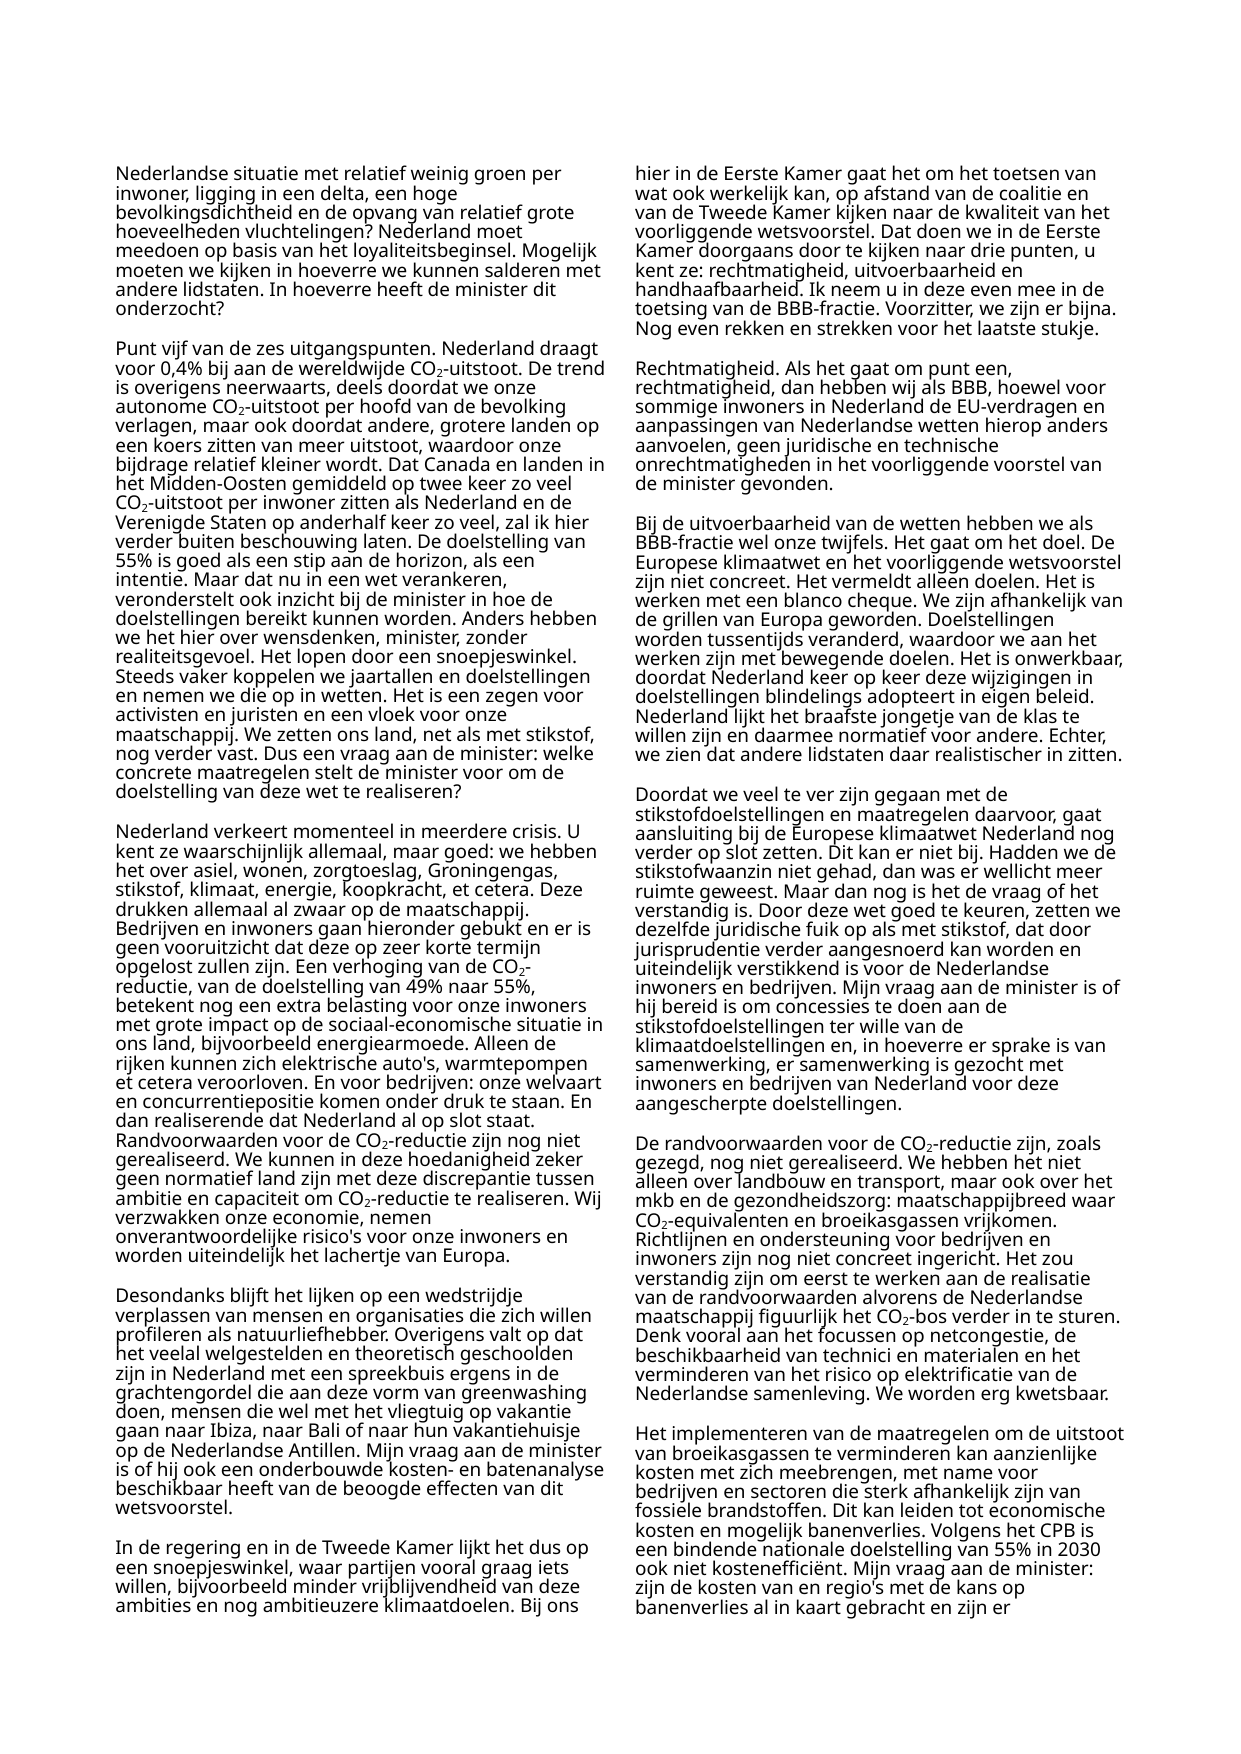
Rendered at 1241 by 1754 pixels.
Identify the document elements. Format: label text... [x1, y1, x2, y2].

text In de regering en in de Tweede Kamer lijkt het dus op een snoepjeswinkel, waar partijen vooral graag iets willen, bijvoorbeeld minder vrijblijvendheid van deze ambities en nog ambitieuzere klimaatdoelen. Bij ons [115, 1539, 605, 1616]
text Bij de uitvoerbaarheid van de wetten hebben we als BBB-fractie wel onze twijfels. Het gaat om het doel. De Europese klimaatwet en het voorliggende wetsvoorstel zijn niet concreet. Het vermeldt alleen doelen. Het is werken met een blanco cheque. We zijn afhankelijk van de grillen van Europa geworden. Doelstellingen worden tussentijds veranderd, waardoor we aan het werken zijn met bewegende doelen. Het is onwerkbaar, doordat Nederland keer op keer deze wijzigingen in doelstellingen blindelings adopteert in eigen beleid. Nederland lijkt het braafste jongetje van de klas te willen zijn en daarmee normatief voor andere. Echter, we zien dat andere lidstaten daar realistischer in zitten. [635, 515, 1125, 766]
text Het implementeren van de maatregelen om de uitstoot van broeikasgassen te verminderen kan aanzienlijke kosten met zich meebrengen, met name voor bedrijven en sectoren die sterk afhankelijk zijn van fossiele brandstoffen. Dit kan leiden tot economische kosten en mogelijk banenverlies. Volgens het CPB is een bindende nationale doelstelling van 55% in 2030 ook niet kostenefficiënt. Mijn vraag aan de minister: zijn de kosten van en regio's met de kans op banenverlies al in kaart gebracht en zijn er [635, 1425, 1125, 1618]
text Punt vijf van de zes uitgangspunten. Nederland draagt voor 0,4% bij aan de wereldwijde CO2-uitstoot. De trend is overigens neerwaarts, deels doordat we onze autonome CO2-uitstoot per hoofd van de bevolking verlagen, maar ook doordat andere, grotere landen op een koers zitten van meer uitstoot, waardoor onze bijdrage relatief kleiner wordt. Dat Canada en landen in het Midden-Oosten gemiddeld op twee keer zo veel CO2-uitstoot per inwoner zitten als Nederland en de Verenigde Staten op anderhalf keer zo veel, zal ik hier verder buiten beschouwing laten. De doelstelling van 55% is goed als een stip aan de horizon, als een intentie. Maar dat nu in een wet verankeren, veronderstelt ook inzicht bij de minister in hoe de doelstellingen bereikt kunnen worden. Anders hebben we het hier over wensdenken, minister, zonder realiteitsgevoel. Het lopen door een snoepjeswinkel. Steeds vaker koppelen we jaartallen en doelstellingen en nemen we die op in wetten. Het is een zegen voor activisten en juristen en een vloek voor onze maatschappij. We zetten ons land, net als met stikstof, nog verder vast. Dus een vraag aan de minister: welke concrete maatregelen stelt de minister voor om de doelstelling van deze wet te realiseren? [115, 340, 605, 803]
text Desondanks blijft het lijken op een wedstrijdje verplassen van mensen en organisaties die zich willen profileren als natuurliefhebber. Overigens valt op dat het veelal welgestelden en theoretisch geschoolden zijn in Nederland met een spreekbuis ergens in de grachtengordel die aan deze vorm van greenwashing doen, mensen die wel met het vliegtuig op vakantie gaan naar Ibiza, naar Bali of naar hun vakantiehuisje op de Nederlandse Antillen. Mijn vraag aan de minister is of hij ook een onderbouwde kosten- en batenanalyse beschikbaar heeft van de beoogde effecten van dit wetsvoorstel. [115, 1287, 605, 1519]
text De randvoorwaarden voor de CO2-reductie zijn, zoals gezegd, nog niet gerealiseerd. We hebben het niet alleen over landbouw en transport, maar ook over het mkb en de gezondheidszorg: maatschappijbreed waar CO2-equivalenten en broeikasgassen vrijkomen. Richtlijnen en ondersteuning voor bedrijven en inwoners zijn nog niet concreet ingericht. Het zou verstandig zijn om eerst te werken aan de realisatie van de randvoorwaarden alvorens de Nederlandse maatschappij figuurlijk het CO2-bos verder in te sturen. Denk vooral aan het focussen op netcongestie, de beschikbaarheid van technici en materialen en het verminderen van het risico op elektrificatie van de Nederlandse samenleving. We worden erg kwetsbaar. [635, 1135, 1125, 1404]
text Nederland verkeert momenteel in meerdere crisis. U kent ze waarschijnlijk allemaal, maar goed: we hebben het over asiel, wonen, zorgtoeslag, Groningengas, stikstof, klimaat, energie, koopkracht, et cetera. Deze drukken allemaal al zwaar op de maatschappij. Bedrijven en inwoners gaan hieronder gebukt en er is geen vooruitzicht dat deze op zeer korte termijn opgelost zullen zijn. Een verhoging van de CO2-reductie, van de doelstelling van 49% naar 55%, betekent nog een extra belasting voor onze inwoners met grote impact op de sociaal-economische situatie in ons land, bijvoorbeeld energiearmoede. Alleen de rijken kunnen zich elektrische auto's, warmtepompen et cetera veroorloven. En voor bedrijven: onze welvaart en concurrentiepositie komen onder druk te staan. En dan realiserende dat Nederland al op slot staat. Randvoorwaarden voor de CO2-reductie zijn nog niet gerealiseerd. We kunnen in deze hoedanigheid zeker geen normatief land zijn met deze discrepantie tussen ambitie en capaciteit om CO2-reductie te realiseren. Wij verzwakken onze economie, nemen onverantwoordelijke risico's voor onze inwoners en worden uiteindelijk het lachertje van Europa. [115, 823, 605, 1267]
text Rechtmatigheid. Als het gaat om punt een, rechtmatigheid, dan hebben wij als BBB, hoewel voor sommige inwoners in Nederland de EU-verdragen en aanpassingen van Nederlandse wetten hierop anders aanvoelen, geen juridische en technische onrechtmatigheden in het voorliggende voorstel van de minister gevonden. [635, 359, 1125, 494]
text Doordat we veel te ver zijn gegaan met de stikstofdoelstellingen en maatregelen daarvoor, gaat aansluiting bij de Europese klimaatwet Nederland nog verder op slot zetten. Dit kan er niet bij. Hadden we de stikstofwaanzin niet gehad, dan was er wellicht meer ruimte geweest. Maar dan nog is het de vraag of het verstandig is. Door deze wet goed te keuren, zetten we dezelfde juridische fuik op als met stikstof, dat door jurisprudentie verder aangesnoerd kan worden en uiteindelijk verstikkend is voor de Nederlandse inwoners en bedrijven. Mijn vraag aan de minister is of hij bereid is om concessies te doen aan de stikstofdoelstellingen ter wille van de klimaatdoelstellingen en, in hoeverre er sprake is van samenwerking, er samenwerking is gezocht met inwoners en bedrijven van Nederland voor deze aangescherpte doelstellingen. [635, 786, 1125, 1114]
text hier in de Eerste Kamer gaat het om het toetsen van wat ook werkelijk kan, op afstand van de coalitie en van de Tweede Kamer kijken naar de kwaliteit van het voorliggende wetsvoorstel. Dat doen we in de Eerste Kamer doorgaans door te kijken naar drie punten, u kent ze: rechtmatigheid, uitvoerbaarheid en handhaafbaarheid. Ik neem u in deze even mee in de toetsing van de BBB-fractie. Voorzitter, we zijn er bijna. Nog even rekken en strekken voor het laatste stukje. [635, 165, 1125, 339]
text Nederlandse situatie met relatief weinig groen per inwoner, ligging in een delta, een hoge bevolkingsdichtheid en de opvang van relatief grote hoeveelheden vluchtelingen? Nederland moet meedoen op basis van het loyaliteitsbeginsel. Mogelijk moeten we kijken in hoeverre we kunnen salderen met andere lidstaten. In hoeverre heeft de minister dit onderzocht? [115, 165, 605, 319]
